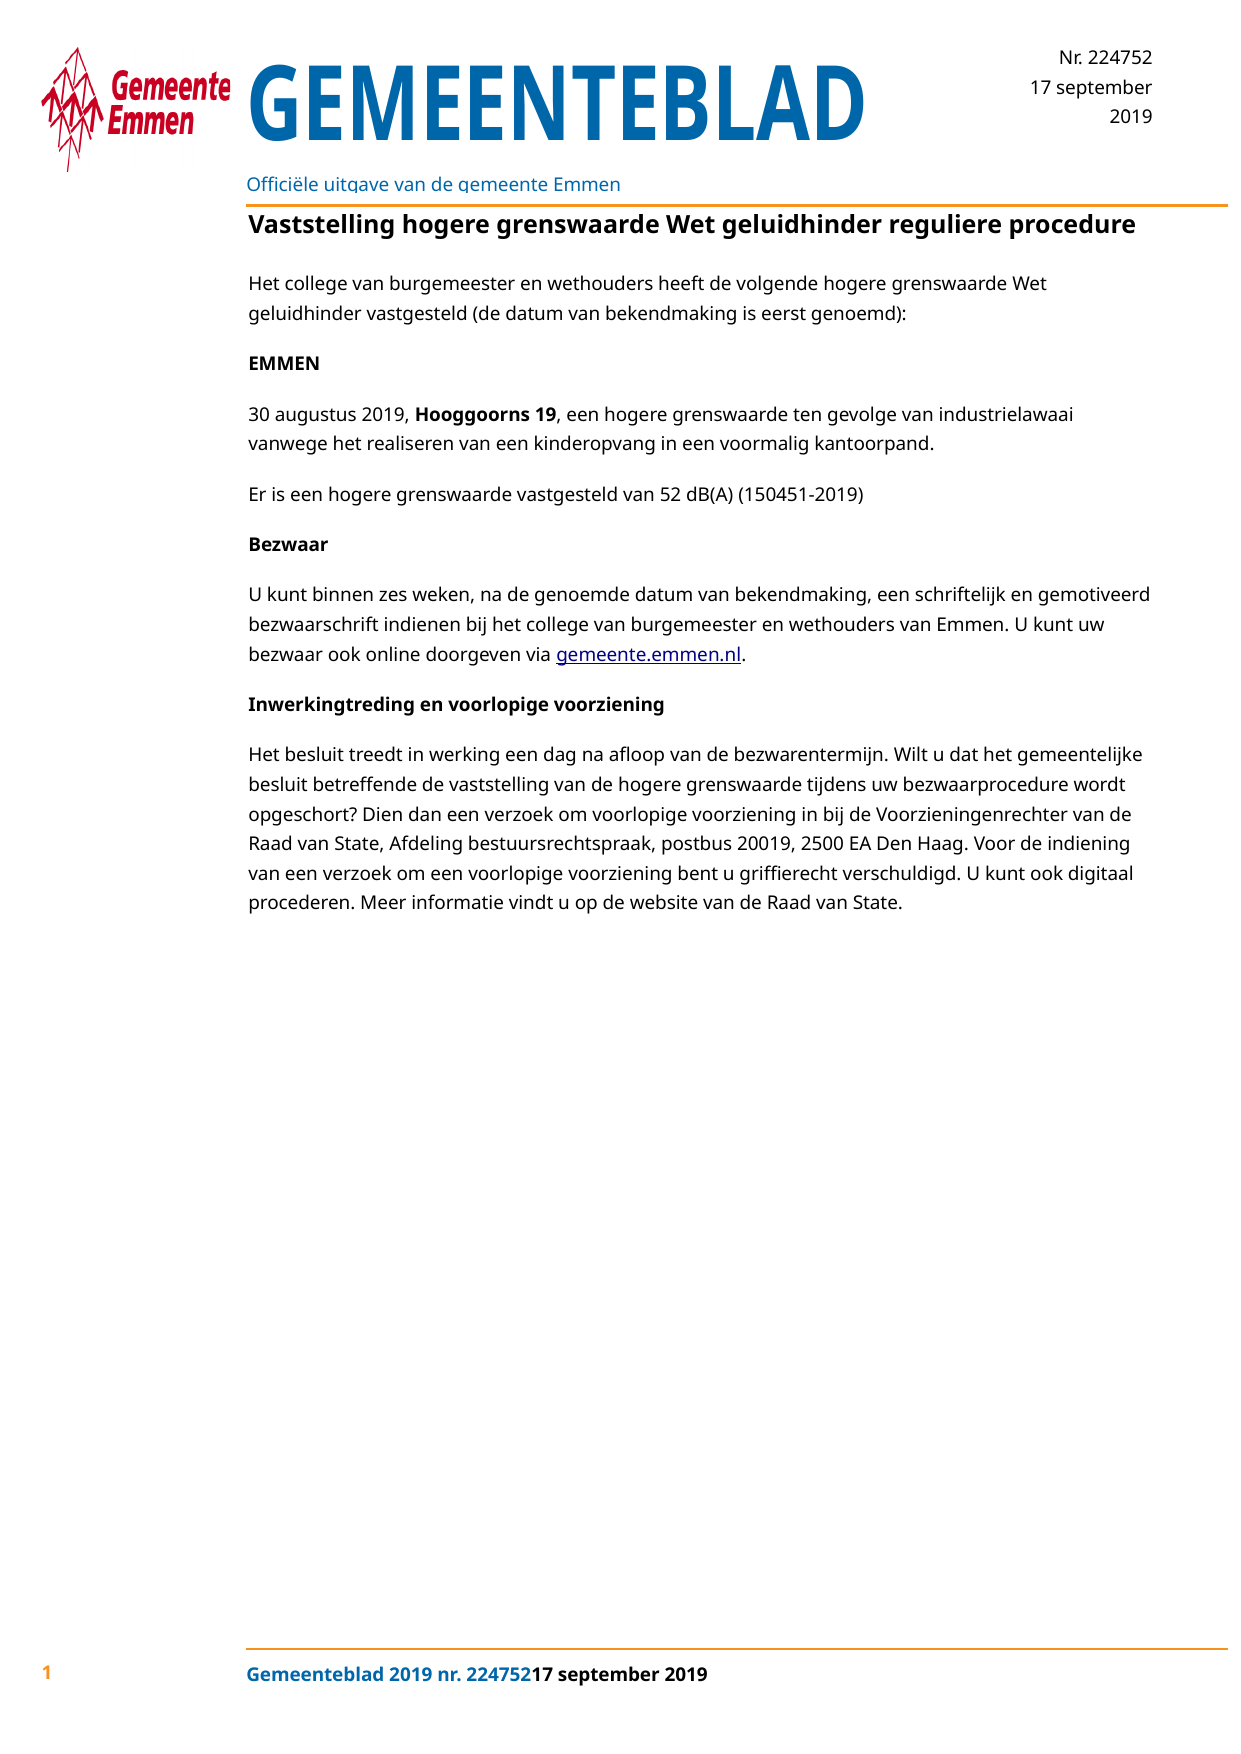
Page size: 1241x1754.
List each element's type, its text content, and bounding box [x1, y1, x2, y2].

picture [41, 47, 231, 172]
text U kunt binnen zes weken, na de genoemde datum van bekendmaking, een schriftelijk en gemotiveerd bezwaarschrift indienen bij het college van burgemeester en wethouders van Emmen. U kunt uw bezwaar ook online doorgeven via gemeente.emmen.nl. [248, 582, 1152, 666]
text EMMEN [248, 350, 1152, 376]
text Het college van burgemeester en wethouders heeft de volgende hogere grenswaarde Wet geluidhinder vastgesteld (de datum van bekendmaking is eerst genoemd): [248, 270, 1152, 326]
text 30 augustus 2019, Hooggoorns 19, een hogere grenswaarde ten gevolge van industrielawaai vanwege het realiseren van een kinderopvang in een voormalig kantoorpand. [248, 401, 1152, 456]
text Vaststelling hogere grenswaarde Wet geluidhinder reguliere procedure [248, 207, 1152, 241]
text Er is een hogere grenswaarde vastgesteld van 52 dB(A) (150451-2019) [248, 481, 1152, 506]
text Inwerkingtreding en voorlopige voorziening [248, 691, 1152, 717]
text Bezwaar [248, 531, 1152, 557]
text Het besluit treedt in werking een dag na afloop van de bezwarentermijn. Wilt u dat het gemeentelijke besluit betreffende de vaststelling van de hogere grenswaarde tijdens uw bezwaarprocedure wordt opgeschort? Dien dan een verzoek om voorlopige voorziening in bij de Voorzieningenrechter van de Raad van State, Afdeling bestuurs­recht­spraak, postbus 200­19, 2500 EA Den Haag. Voor de indiening van een verzoek om een voorlopige voorziening bent u griffierecht verschuldigd. U kunt ook digitaal procederen. Meer informatie vindt u op de website van de Raad van State. [248, 742, 1152, 915]
